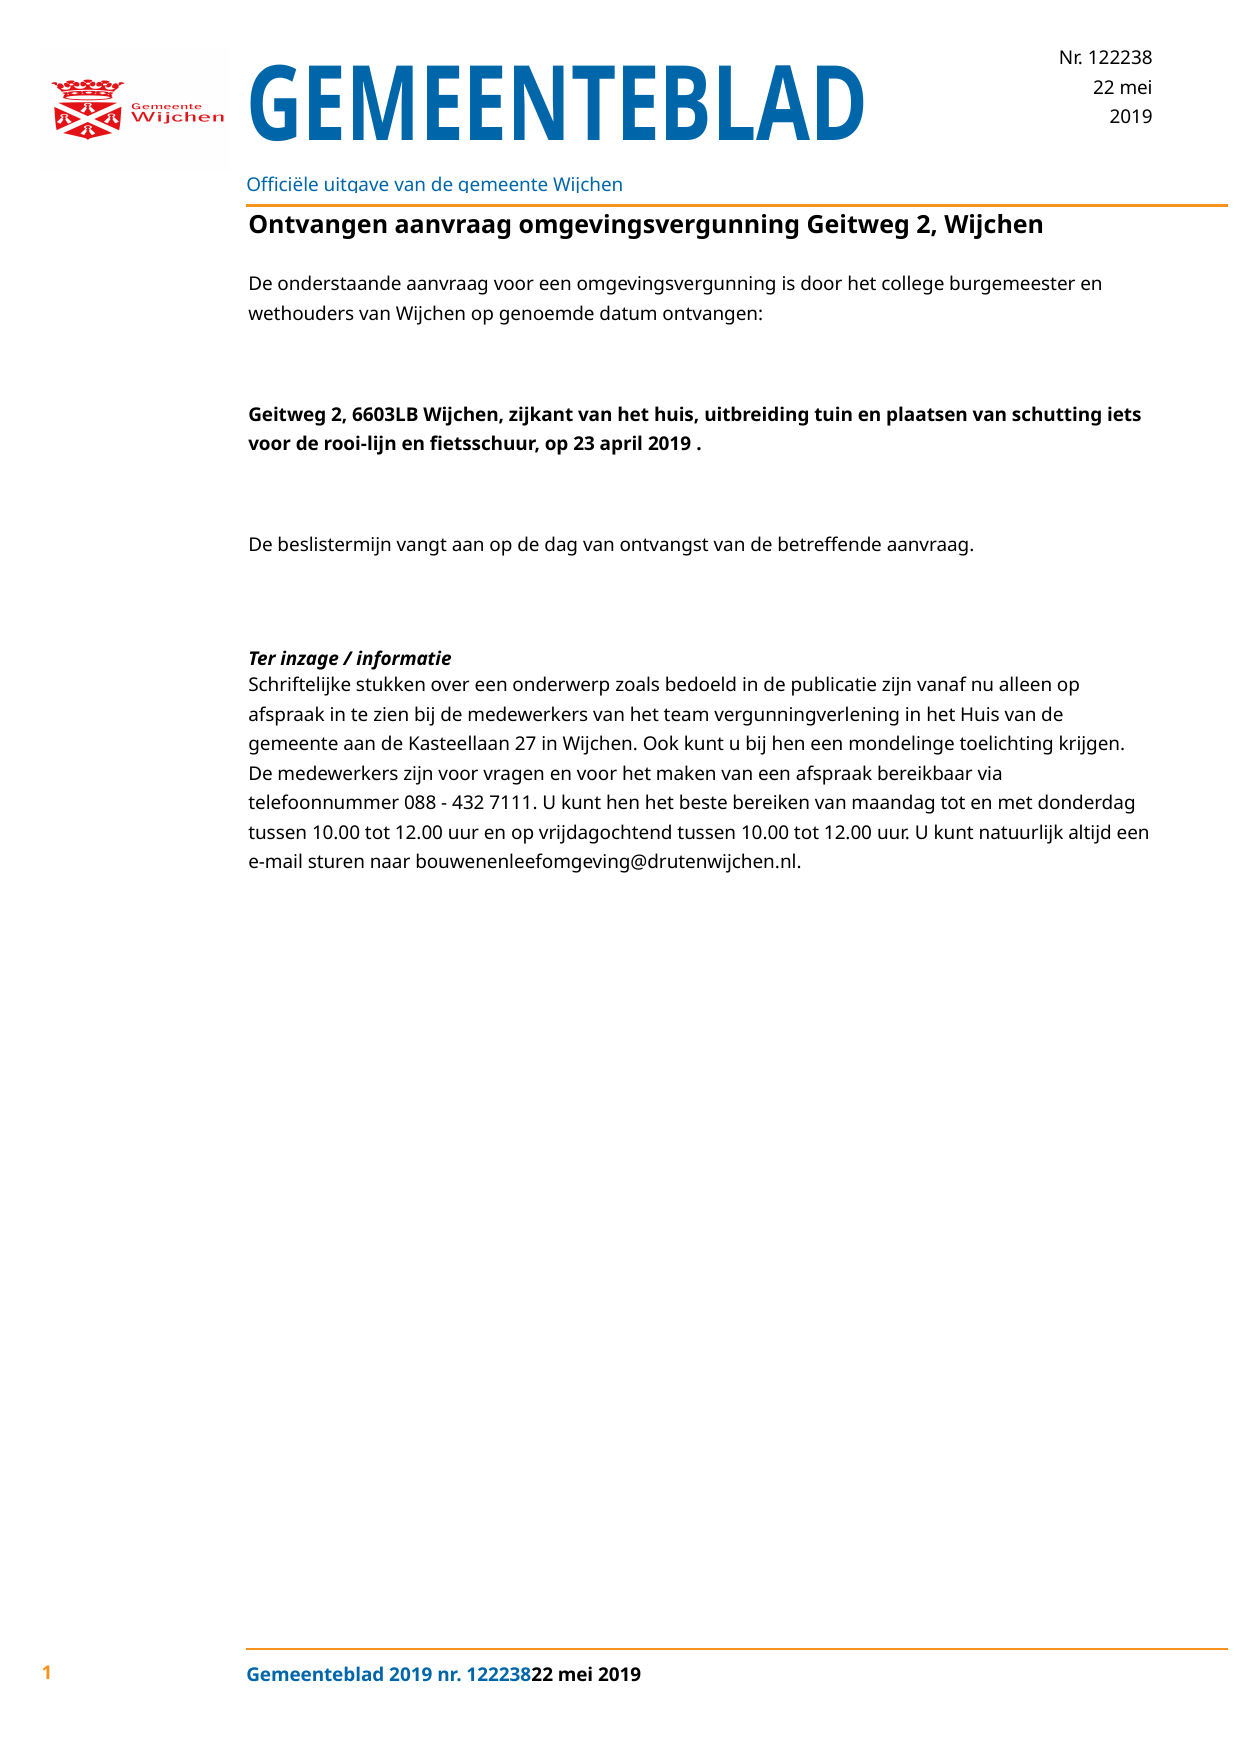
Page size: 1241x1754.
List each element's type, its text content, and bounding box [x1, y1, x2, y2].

text Geitweg 2, 6603LB Wijchen, zijkant van het huis, uitbreiding tuin en plaatsen van schutting iets voor de rooi-lijn en fietsschuur, op 23 april 2019 . [248, 401, 1152, 456]
text De beslistermijn vangt aan op de dag van ontvangst van de betreffende aanvraag. [248, 531, 1152, 557]
text De onderstaande aanvraag voor een omgevingsvergunning is door het college burgemeester en wethouders van Wijchen op genoemde datum ontvangen: [248, 270, 1152, 326]
text Ter inzage / informatie [248, 646, 1152, 671]
text Ontvangen aanvraag omgevingsvergunning Geitweg 2, Wijchen [248, 207, 1152, 241]
text Schriftelijke stukken over een onderwerp zoals bedoeld in de publicatie zijn vanaf nu alleen op afspraak in te zien bij de medewerkers van het team vergunningverlening in het Huis van de gemeente aan de Kasteellaan 27 in Wijchen. Ook kunt u bij hen een mondelinge toelichting krijgen. De medewerkers zijn voor vragen en voor het maken van een afspraak bereikbaar via telefoonnummer 088 - 432 7111. U kunt hen het beste bereiken van maandag tot en met donderdag tussen 10.00 tot 12.00 uur en op vrijdagochtend tussen 10.00 tot 12.00 uur. U kunt natuurlijk altijd een e-mail sturen naar bouwenenleefomgeving@drutenwijchen.nl. [248, 671, 1152, 874]
picture [41, 47, 231, 172]
